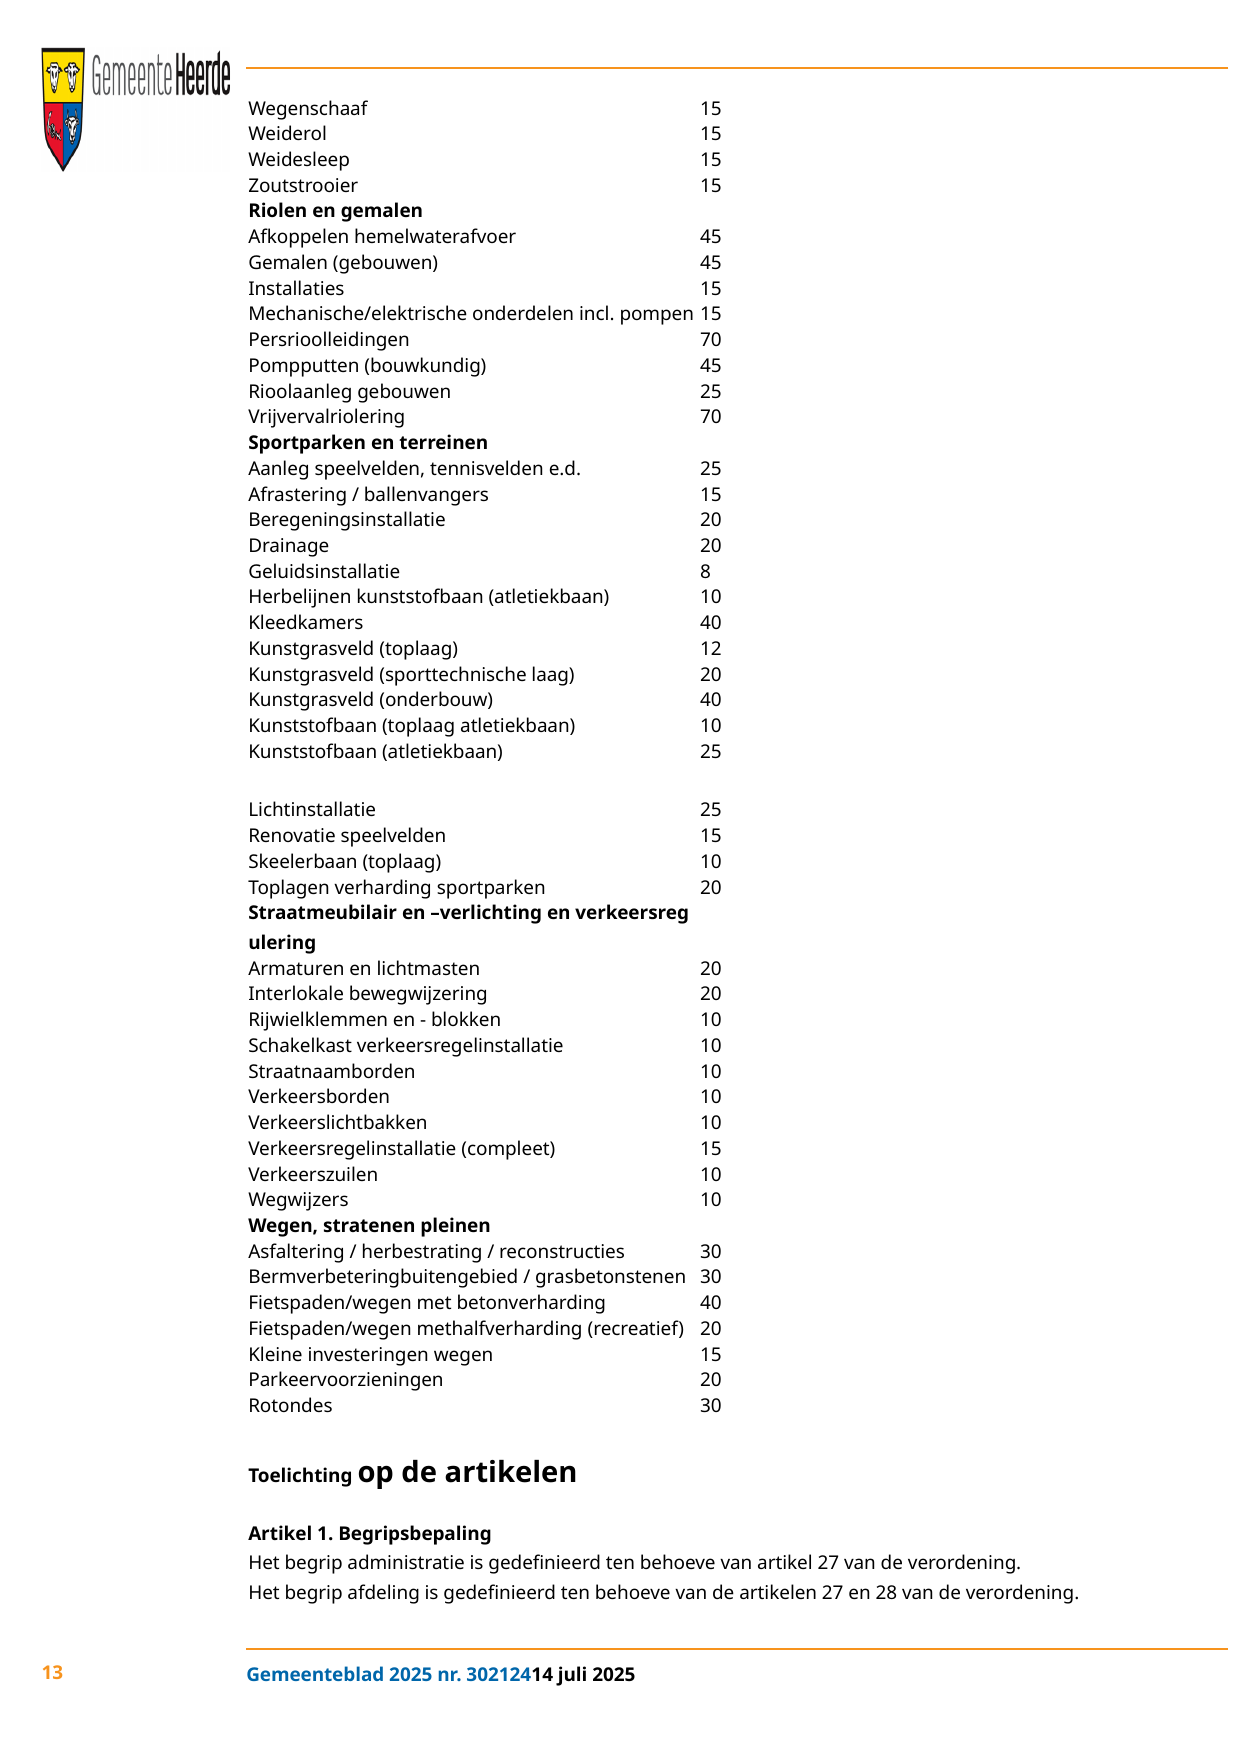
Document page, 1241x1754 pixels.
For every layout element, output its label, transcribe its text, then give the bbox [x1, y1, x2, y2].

table_cell 20 [700, 955, 1152, 981]
table_cell Wegwijzers [248, 1186, 700, 1212]
table_cell Asfaltering / herbestrating / reconstructies [248, 1238, 700, 1264]
table_cell 15 [700, 481, 1152, 506]
table_cell Verkeersregelinstallatie (compleet) [248, 1135, 700, 1161]
table_cell Straatnaamborden [248, 1058, 700, 1083]
table_cell Fietspaden/wegen met betonverharding [248, 1289, 700, 1315]
table_cell Beregeningsinstallatie [248, 506, 700, 532]
table_cell 10 [700, 848, 1152, 874]
table_cell Wegenschaaf [248, 95, 700, 121]
table_cell 20 [700, 532, 1152, 558]
picture [41, 47, 231, 172]
table_cell 20 [700, 874, 1152, 899]
table_cell Verkeerszuilen [248, 1161, 700, 1186]
table_cell Toplagen verharding sportparken [248, 874, 700, 899]
table_cell Verkeersborden [248, 1084, 700, 1109]
table_cell 20 [700, 661, 1152, 687]
table_cell Renovatie speelvelden [248, 823, 700, 848]
table_cell 15 [700, 1135, 1152, 1161]
table_cell 25 [700, 455, 1152, 481]
table_cell Sportparken en terreinen [248, 429, 700, 455]
table_cell 10 [700, 1006, 1152, 1032]
table_cell 15 [700, 275, 1152, 301]
table_cell 20 [700, 1315, 1152, 1341]
table_cell 20 [700, 1367, 1152, 1392]
table_cell Rotondes [248, 1392, 700, 1418]
table_cell Pompputten (bouwkundig) [248, 352, 700, 378]
table_cell Kunststofbaan (toplaag atletiekbaan) [248, 712, 700, 738]
table_cell 30 [700, 1392, 1152, 1418]
table_cell Zoutstrooier [248, 172, 700, 198]
table_cell 15 [700, 1341, 1152, 1367]
table_cell 30 [700, 1238, 1152, 1264]
table_cell 15 [700, 121, 1152, 146]
table_cell Straatmeubilair en –verlichting en verkeersregulering [248, 900, 700, 955]
text Artikel 1. Begripsbepaling [248, 1520, 1152, 1545]
table_cell 40 [700, 609, 1152, 635]
table_cell Afkoppelen hemelwaterafvoer [248, 224, 700, 249]
table_cell Kleedkamers [248, 609, 700, 635]
table_cell [700, 900, 1152, 955]
table_cell 10 [700, 584, 1152, 609]
table_cell Parkeervoorzieningen [248, 1367, 700, 1392]
table_cell Kunstgrasveld (toplaag) [248, 635, 700, 661]
table_cell Vrijvervalriolering [248, 404, 700, 429]
table_cell Installaties [248, 275, 700, 301]
text Toelichting op de artikelen [248, 1451, 1152, 1491]
table_cell Drainage [248, 532, 700, 558]
table_cell 10 [700, 1186, 1152, 1212]
table_cell 10 [700, 1058, 1152, 1083]
table_cell 10 [700, 1032, 1152, 1058]
table_cell Mechanische/elektrische onderdelen incl. pompen [248, 301, 700, 326]
table_cell 40 [700, 687, 1152, 712]
table_cell Kunstgrasveld (sporttechnische laag) [248, 661, 700, 687]
table_cell 10 [700, 1109, 1152, 1135]
table_cell Gemalen (gebouwen) [248, 249, 700, 275]
table_cell 45 [700, 352, 1152, 378]
table_cell Aanleg speelvelden, tennisvelden e.d. [248, 455, 700, 481]
table_cell Schakelkast verkeersregelinstallatie [248, 1032, 700, 1058]
table_cell Geluidsinstallatie [248, 558, 700, 584]
table_cell [700, 1212, 1152, 1238]
table_cell 30 [700, 1264, 1152, 1289]
table_cell Kunststofbaan (atletiekbaan) [248, 738, 700, 764]
table_cell 15 [700, 146, 1152, 172]
table_cell 20 [700, 981, 1152, 1006]
table_cell Bermverbeteringbuitengebied / grasbetonstenen [248, 1264, 700, 1289]
table_cell 20 [700, 506, 1152, 532]
table_cell Kunstgrasveld (onderbouw) [248, 687, 700, 712]
table_header Lichtinstallatie [248, 797, 700, 822]
table_cell 10 [700, 1084, 1152, 1109]
table_cell 8 [700, 558, 1152, 584]
table_cell 15 [700, 301, 1152, 326]
table_cell 10 [700, 712, 1152, 738]
table_cell 10 [700, 1161, 1152, 1186]
table_cell 45 [700, 249, 1152, 275]
text Het begrip afdeling is gedefinieerd ten behoeve van de artikelen 27 en 28 van de verordening. [248, 1579, 1152, 1604]
table_cell Verkeerslichtbakken [248, 1109, 700, 1135]
table_cell 45 [700, 224, 1152, 249]
table_cell Rioolaanleg gebouwen [248, 378, 700, 403]
table_cell [700, 198, 1152, 223]
table_cell Wegen, stratenen pleinen [248, 1212, 700, 1238]
table_header 25 [700, 797, 1152, 822]
table_cell 12 [700, 635, 1152, 661]
table_cell 25 [700, 378, 1152, 403]
table_cell Weiderol [248, 121, 700, 146]
table_cell 15 [700, 172, 1152, 198]
table_cell Herbelijnen kunststofbaan (atletiekbaan) [248, 584, 700, 609]
table_cell Rijwielklemmen en - blokken [248, 1006, 700, 1032]
text Het begrip administratie is gedefinieerd ten behoeve van artikel 27 van de verordening. [248, 1549, 1152, 1575]
table_cell Skeelerbaan (toplaag) [248, 848, 700, 874]
table_cell Afrastering / ballenvangers [248, 481, 700, 506]
table_cell Riolen en gemalen [248, 198, 700, 223]
table_cell Kleine investeringen wegen [248, 1341, 700, 1367]
table_cell Armaturen en lichtmasten [248, 955, 700, 981]
table_cell Persrioolleidingen [248, 326, 700, 352]
table_cell 15 [700, 95, 1152, 121]
table_cell [700, 429, 1152, 455]
table_cell 70 [700, 404, 1152, 429]
table_cell Weidesleep [248, 146, 700, 172]
table_cell 70 [700, 326, 1152, 352]
table_cell 15 [700, 823, 1152, 848]
table_cell Fietspaden/wegen methalfverharding (recreatief) [248, 1315, 700, 1341]
table_cell 25 [700, 738, 1152, 764]
table_cell Interlokale bewegwijzering [248, 981, 700, 1006]
table_cell 40 [700, 1289, 1152, 1315]
